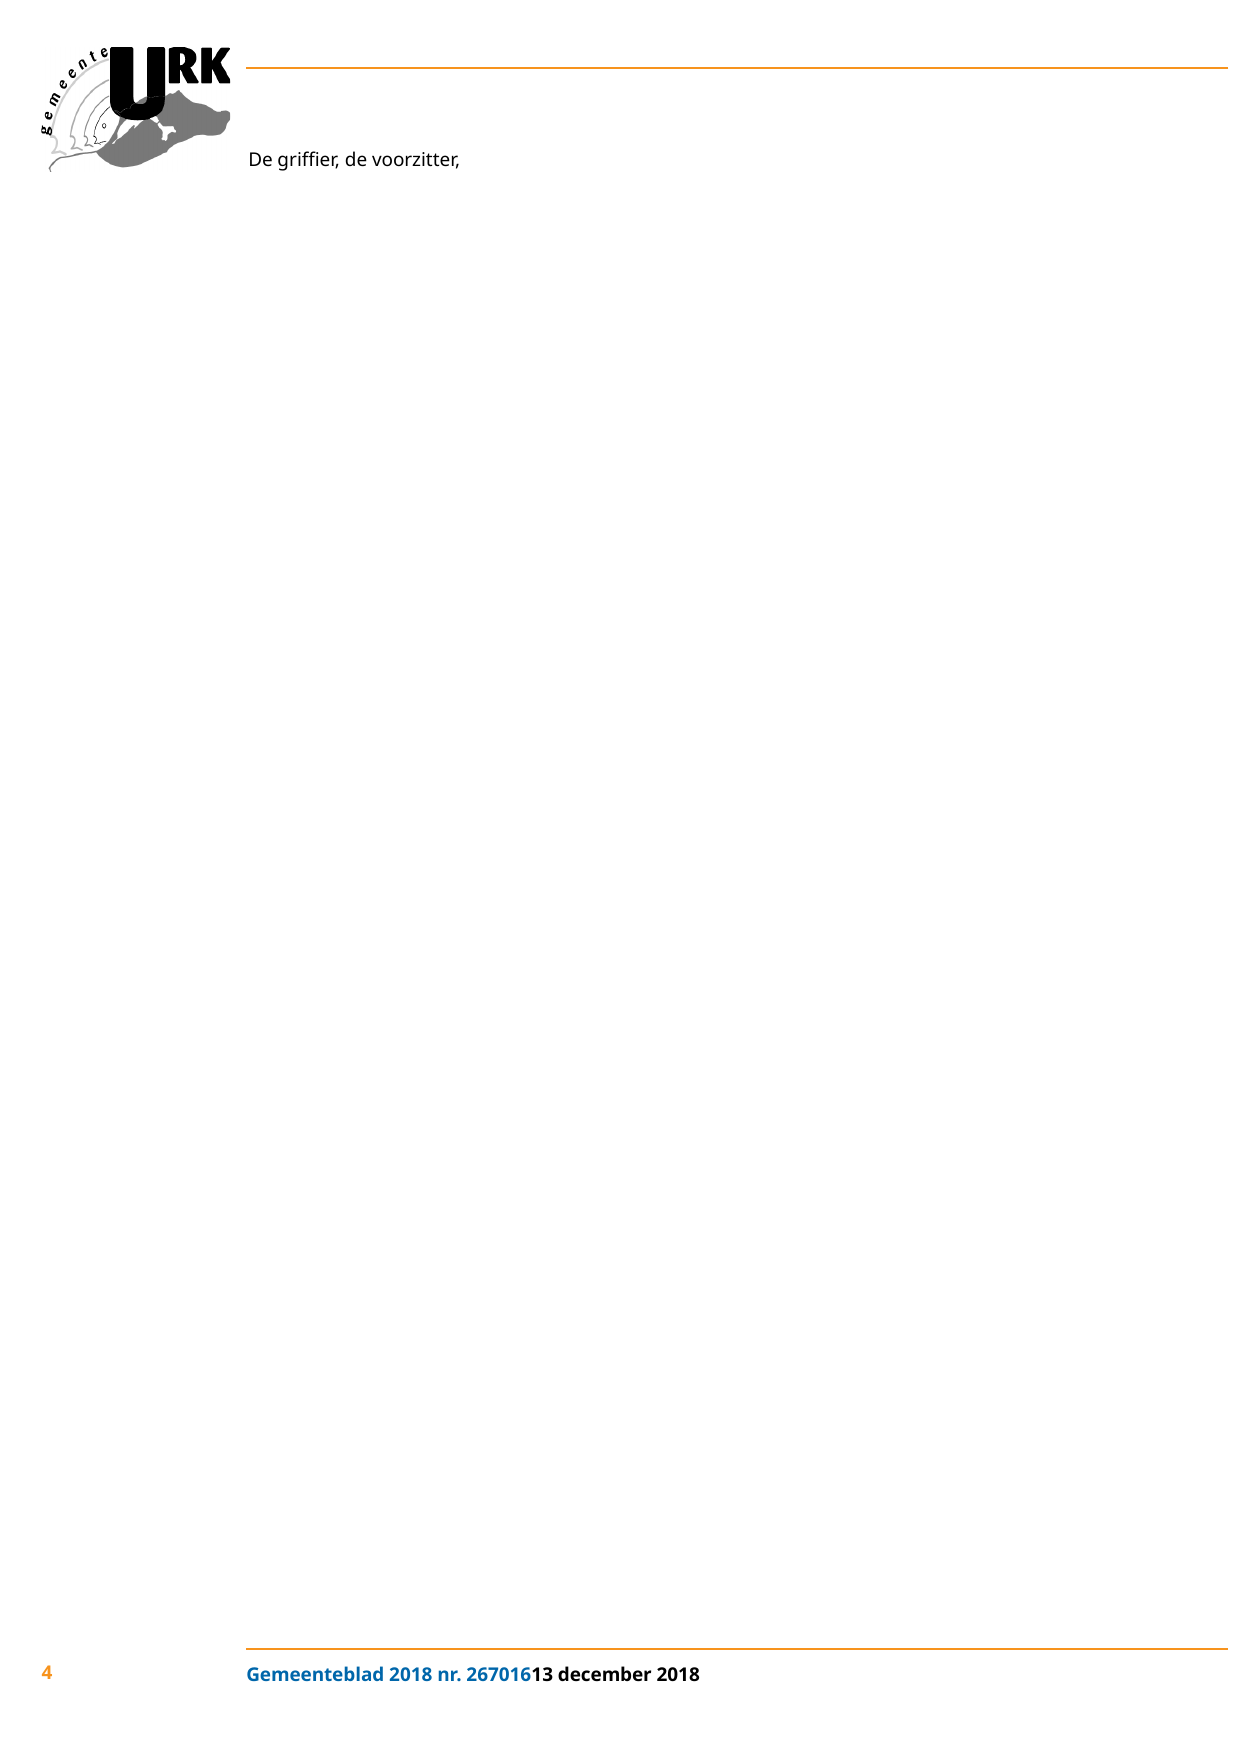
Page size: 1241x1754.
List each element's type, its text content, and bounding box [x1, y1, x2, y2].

picture [41, 47, 231, 172]
text De griffier, de voorzitter, [248, 146, 1152, 172]
